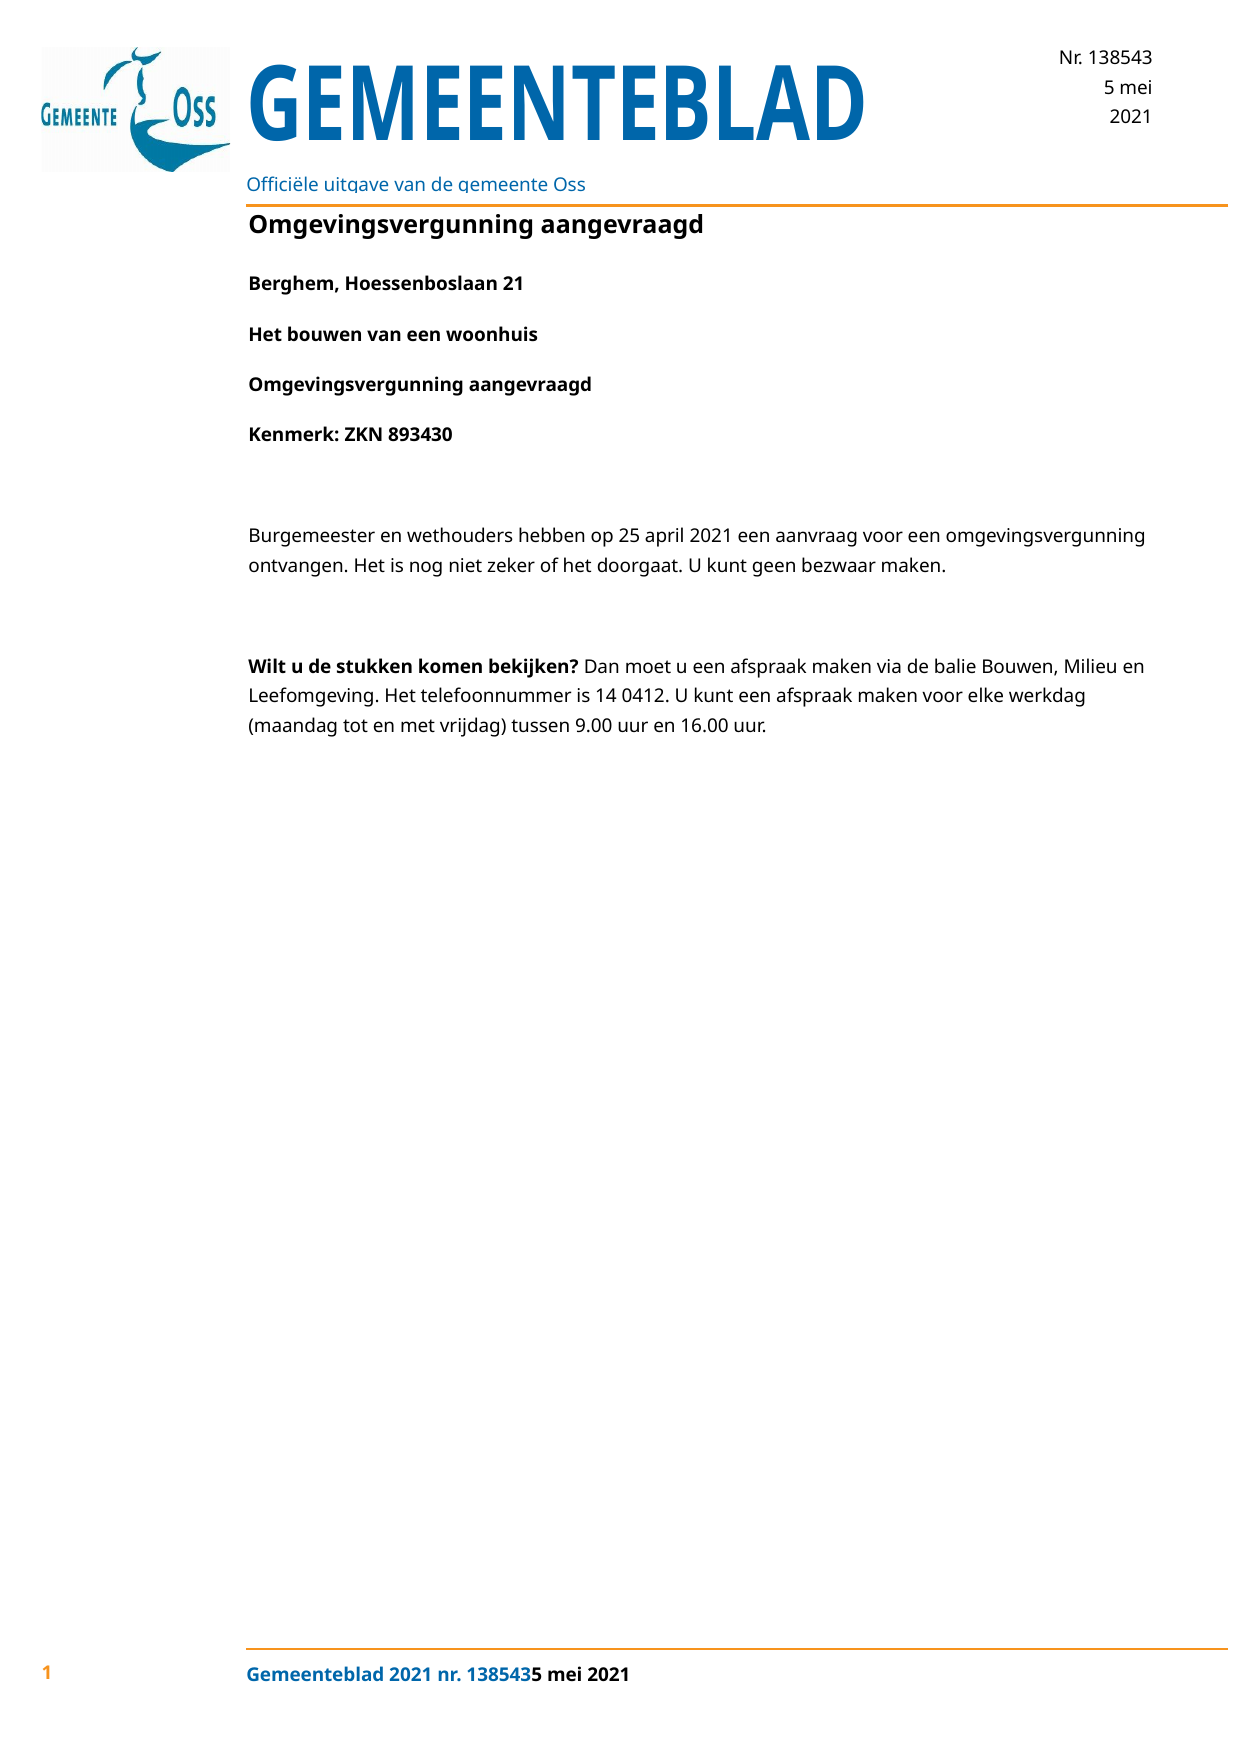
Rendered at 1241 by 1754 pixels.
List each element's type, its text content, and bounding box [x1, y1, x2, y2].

text Omgevingsvergunning aangevraagd [248, 371, 1152, 397]
text Wilt u de stukken komen bekijken? Dan moet u een afspraak maken via de balie Bouwen, Milieu en Leefomgeving. Het telefoonnummer is 14 0412. U kunt een afspraak maken voor elke werkdag (maandag tot en met vrijdag) tussen 9.00 uur en 16.00 uur. [248, 653, 1152, 738]
text Burgemeester en wethouders hebben op 25 april 2021 een aanvraag voor een omgevingsvergunning ontvangen. Het is nog niet zeker of het doorgaat. U kunt geen bezwaar maken. [248, 522, 1152, 578]
text Berghem, Hoessenboslaan 21 [248, 270, 1152, 296]
text Omgevingsvergunning aangevraagd [248, 207, 1152, 241]
text Het bouwen van een woonhuis [248, 321, 1152, 346]
picture [41, 47, 231, 172]
text Kenmerk: ZKN 893430 [248, 422, 1152, 447]
